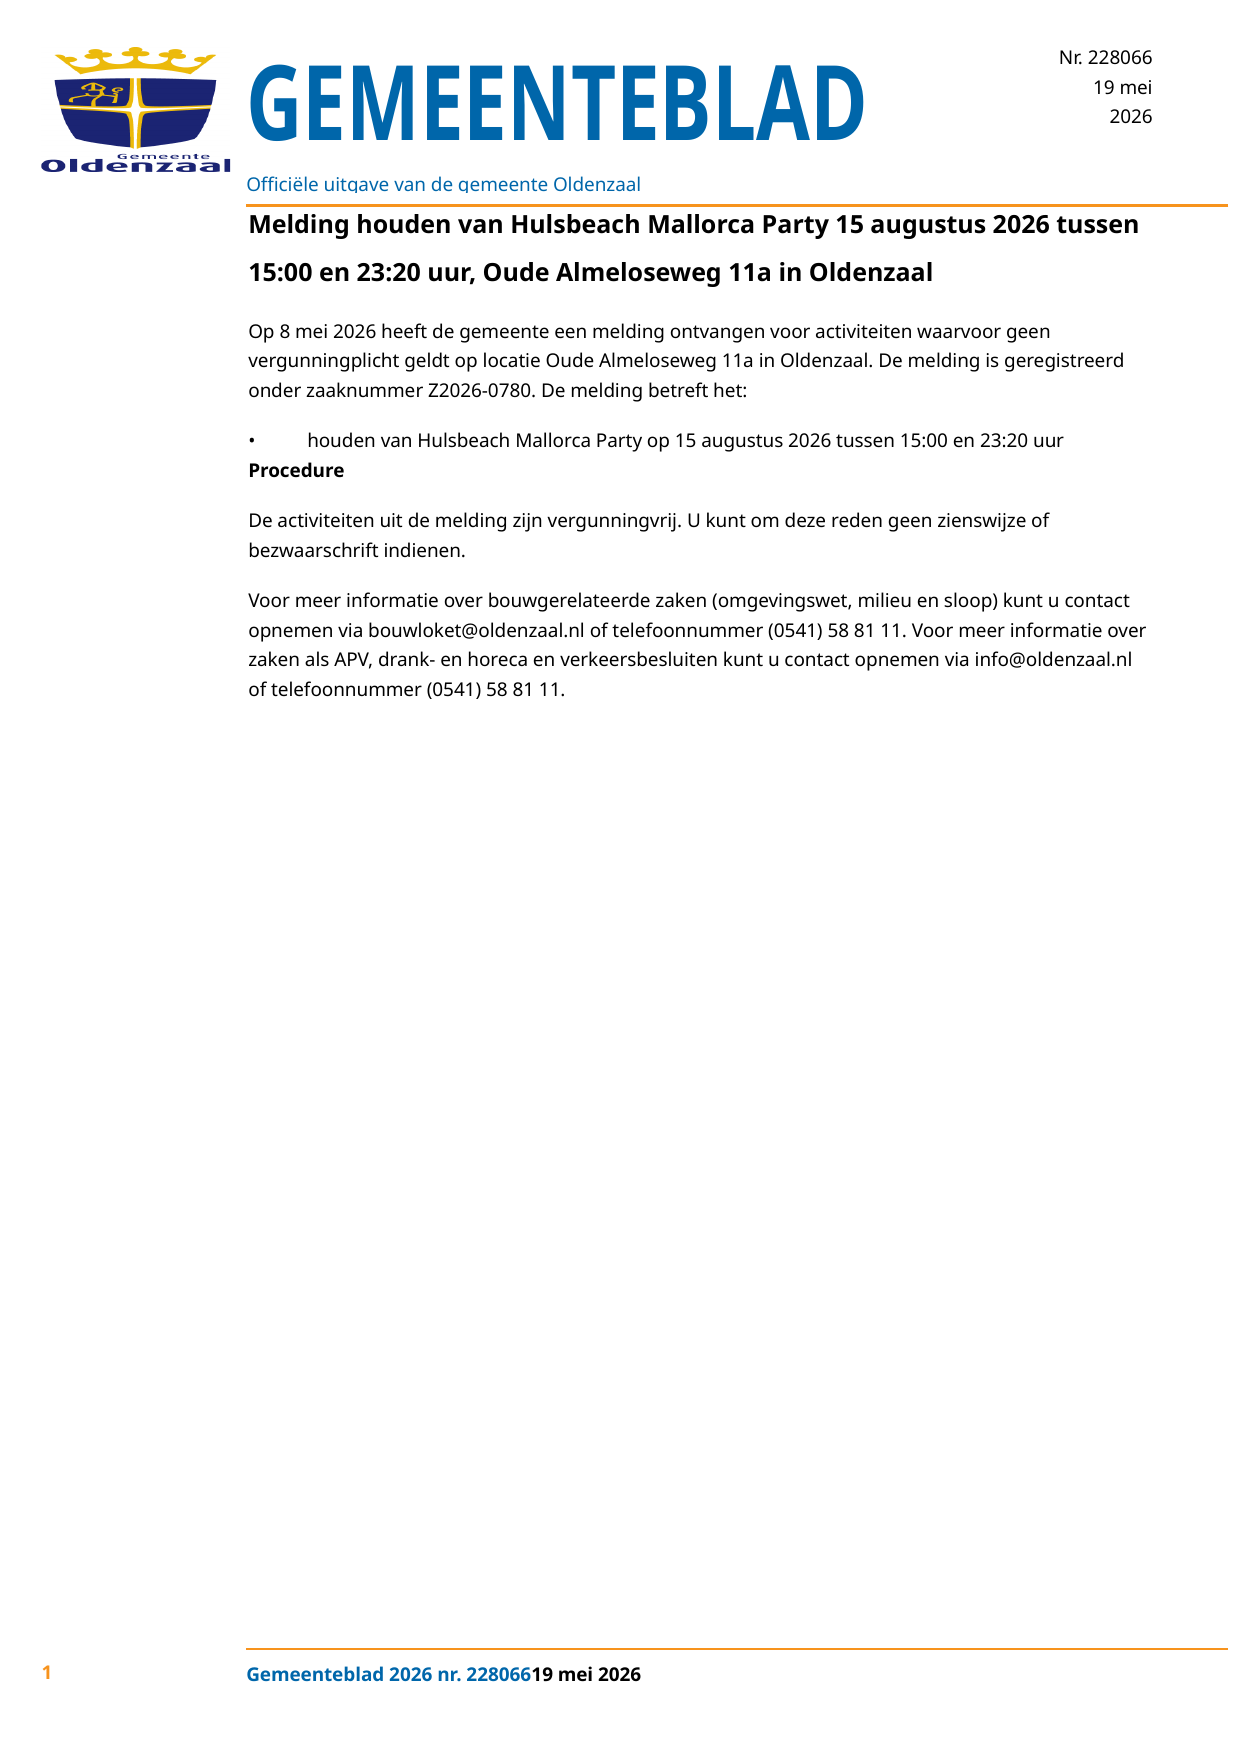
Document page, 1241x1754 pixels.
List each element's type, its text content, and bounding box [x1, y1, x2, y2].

text Op 8 mei 2026 heeft de gemeente een melding ontvangen voor activiteiten waarvoor geen vergunningplicht geldt op locatie Oude Almeloseweg 11a in Oldenzaal. De melding is geregistreerd onder zaaknummer Z2026-0780. De melding betreft het: [248, 318, 1152, 403]
text Melding houden van Hulsbeach Mallorca Party 15 augustus 2026 tussen 15:00 en 23:20 uur, Oude Almeloseweg 11a in Oldenzaal [248, 207, 1152, 288]
text Voor meer informatie over bouwgerelateerde zaken (omgevingswet, milieu en sloop) kunt u contact opnemen via bouwloket@oldenzaal.nl of telefoonnummer (0541) 58 81 11. Voor meer informatie over zaken als APV, drank- en horeca en verkeersbesluiten kunt u contact opnemen via info@oldenzaal.nl of telefoonnummer (0541) 58 81 11. [248, 587, 1152, 702]
list houden van Hulsbeach Mallorca Party op 15 augustus 2026 tussen 15:00 en 23:20 uur [248, 427, 1152, 453]
text De activiteiten uit de melding zijn vergunningvrij. U kunt om deze reden geen zienswijze of bezwaarschrift indienen. [248, 507, 1152, 563]
picture [41, 47, 231, 172]
text Procedure [248, 457, 1152, 483]
